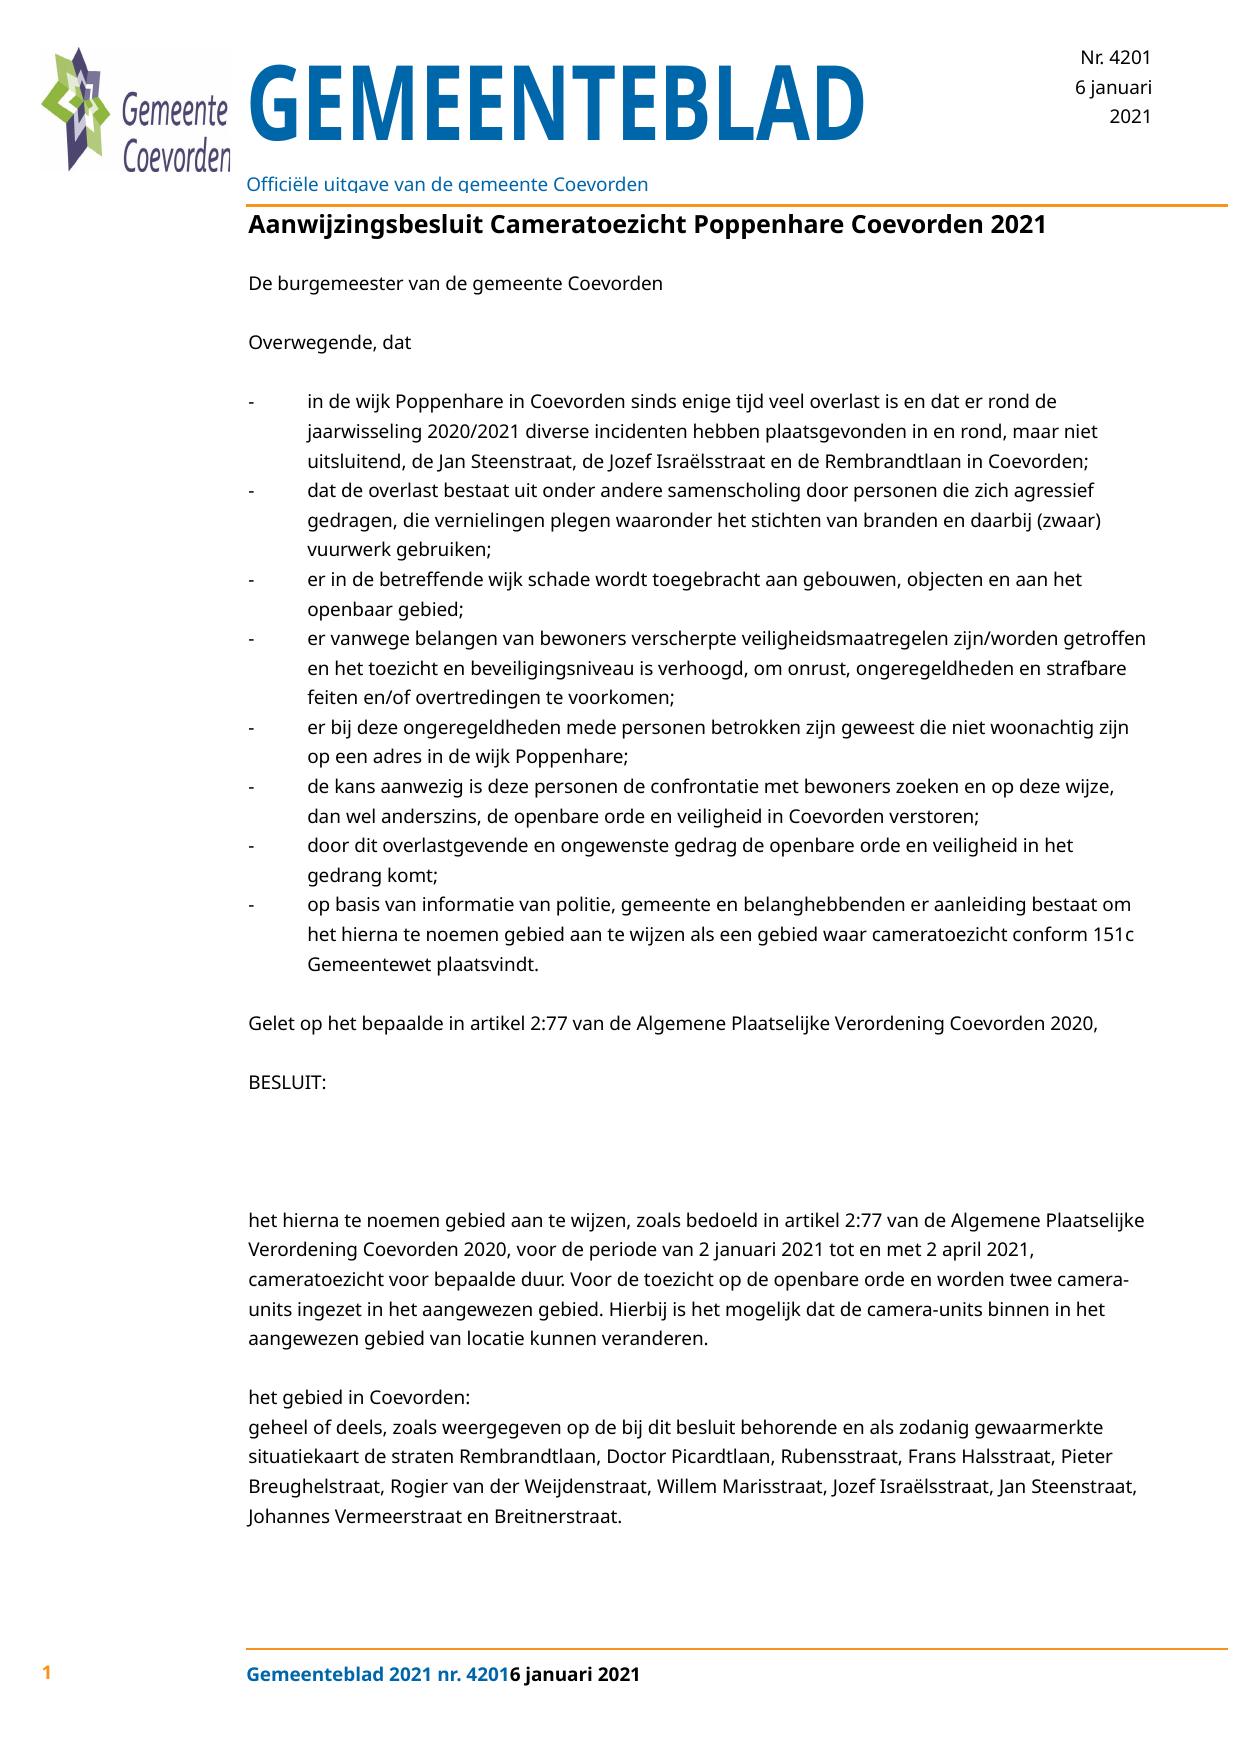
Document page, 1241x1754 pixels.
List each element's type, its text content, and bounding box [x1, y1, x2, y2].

list er in de betreffende wijk schade wordt toegebracht aan gebouwen, objecten en aan het openbaar gebied; [248, 566, 1152, 621]
picture [41, 47, 231, 172]
list in de wijk Poppenhare in Coevorden sinds enige tijd veel overlast is en dat er rond de jaarwisseling 2020/2021 diverse incidenten hebben plaatsgevonden in en rond, maar niet uitsluitend, de Jan Steenstraat, de Jozef Israëlsstraat en de Rembrandtlaan in Coevorden; [248, 389, 1152, 473]
text Aanwijzingsbesluit Cameratoezicht Poppenhare Coevorden 2021 [248, 207, 1152, 241]
list er vanwege belangen van bewoners verscherpte veiligheidsmaatregelen zijn/worden getroffen en het toezicht en beveiligingsniveau is verhoogd, om onrust, ongeregeldheden en strafbare feiten en/of overtredingen te voorkomen; [248, 625, 1152, 710]
text De burgemeester van de gemeente Coevorden [248, 270, 1152, 296]
text BESLUIT: [248, 1069, 1152, 1095]
list de kans aanwezig is deze personen de confrontatie met bewoners zoeken en op deze wijze, dan wel anderszins, de openbare orde en veiligheid in Coevorden verstoren; [248, 773, 1152, 828]
list dat de overlast bestaat uit onder andere samenscholing door personen die zich agressief gedragen, die vernielingen plegen waaronder het stichten van branden en daarbij (zwaar) vuurwerk gebruiken; [248, 477, 1152, 562]
list er bij deze ongeregeldheden mede personen betrokken zijn geweest die niet woonachtig zijn op een adres in de wijk Poppenhare; [248, 714, 1152, 769]
text het hierna te noemen gebied aan te wijzen, zoals bedoeld in artikel 2:77 van de Algemene Plaatselijke Verordening Coevorden 2020, voor de periode van 2 januari 2021 tot en met 2 april 2021, cameratoezicht voor bepaalde duur. Voor de toezicht op de openbare orde en worden twee camera-units ingezet in het aangewezen gebied. Hierbij is het mogelijk dat de camera-units binnen in het aangewezen gebied van locatie kunnen veranderen. [248, 1207, 1152, 1351]
list door dit overlastgevende en ongewenste gedrag de openbare orde en veiligheid in het gedrang komt; [248, 832, 1152, 888]
text Gelet op het bepaalde in artikel 2:77 van de Algemene Plaatselijke Verordening Coevorden 2020, [248, 1010, 1152, 1036]
text geheel of deels, zoals weergegeven op de bij dit besluit behorende en als zodanig gewaarmerkte situatiekaart de straten Rembrandtlaan, Doctor Picardtlaan, Rubensstraat, Frans Halsstraat, Pieter Breughelstraat, Rogier van der Weijdenstraat, Willem Marisstraat, Jozef Israëlsstraat, Jan Steenstraat, Johannes Vermeerstraat en Breitnerstraat. [248, 1414, 1152, 1529]
text Overwegende, dat [248, 329, 1152, 355]
list op basis van informatie van politie, gemeente en belanghebbenden er aanleiding bestaat om het hierna te noemen gebied aan te wijzen als een gebied waar cameratoezicht conform 151c Gemeentewet plaatsvindt. [248, 892, 1152, 976]
text het gebied in Coevorden: [248, 1384, 1152, 1410]
